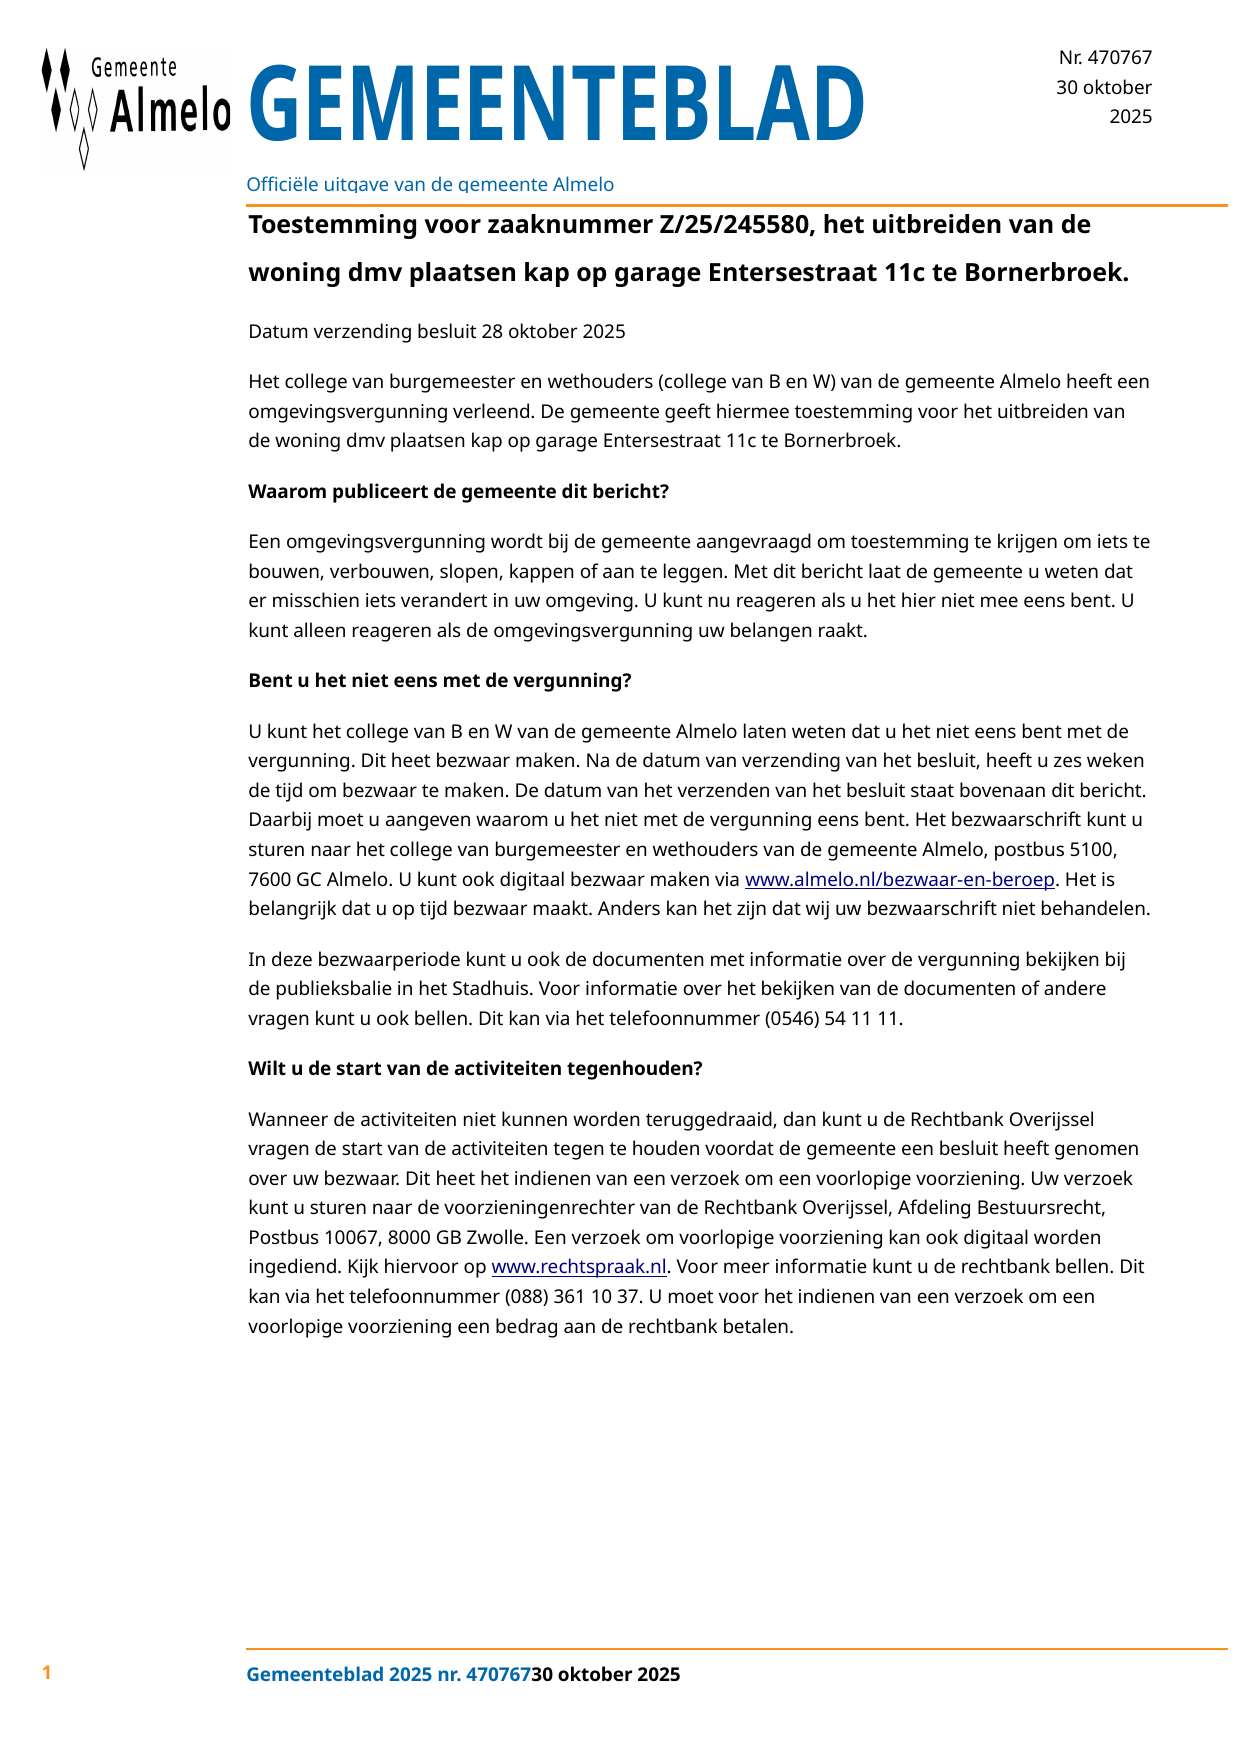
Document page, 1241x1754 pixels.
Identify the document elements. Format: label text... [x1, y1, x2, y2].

text In deze bezwaarperiode kunt u ook de documenten met informatie over de vergunning bekijken bij de publieksbalie in het Stadhuis. Voor informatie over het bekijken van de documenten of andere vragen kunt u ook bellen. Dit kan via het telefoonnummer (0546) 54 11 11. [248, 946, 1152, 1031]
text Toestemming voor zaaknummer Z/25/245580, het uitbreiden van de woning dmv plaatsen kap op garage Entersestraat 11c te Bornerbroek. [248, 207, 1152, 288]
text Datum verzending besluit 28 oktober 2025 [248, 318, 1152, 344]
text Waarom publiceert de gemeente dit bericht? [248, 478, 1152, 504]
picture [41, 47, 231, 172]
text Het college van burgemeester en wethouders (college van B en W) van de gemeente Almelo heeft een omgevingsvergunning verleend. De gemeente geeft hiermee toestemming voor het uitbreiden van de woning dmv plaatsen kap op garage Entersestraat 11c te Bornerbroek. [248, 368, 1152, 453]
text Wilt u de start van de activiteiten tegenhouden? [248, 1055, 1152, 1081]
text Wanneer de activiteiten niet kunnen worden teruggedraaid, dan kunt u de Rechtbank Overijssel vragen de start van de activiteiten tegen te houden voordat de gemeente een besluit heeft genomen over uw bezwaar. Dit heet het indienen van een verzoek om een voorlopige voorziening. Uw verzoek kunt u sturen naar de voorzieningenrechter van de Rechtbank Overijssel, Afdeling Bestuursrecht, Postbus 10067, 8000 GB Zwolle. Een verzoek om voorlopige voorziening kan ook digitaal worden ingediend. Kijk hiervoor op www.rechtspraak.nl. Voor meer informatie kunt u de rechtbank bellen. Dit kan via het telefoonnummer (088) 361 10 37. U moet voor het indienen van een verzoek om een voorlopige voorziening een bedrag aan de rechtbank betalen. [248, 1106, 1152, 1339]
text U kunt het college van B en W van de gemeente Almelo laten weten dat u het niet eens bent met de vergunning. Dit heet bezwaar maken. Na de datum van verzending van het besluit, heeft u zes weken de tijd om bezwaar te maken. De datum van het verzenden van het besluit staat bovenaan dit bericht. Daarbij moet u aangeven waarom u het niet met de vergunning eens bent. Het bezwaarschrift kunt u sturen naar het college van burgemeester en wethouders van de gemeente Almelo, postbus 5100, 7600 GC Almelo. U kunt ook digitaal bezwaar maken via www.almelo.nl/bezwaar-en-beroep. Het is belangrijk dat u op tijd bezwaar maakt. Anders kan het zijn dat wij uw bezwaarschrift niet behandelen. [248, 718, 1152, 921]
text Bent u het niet eens met de vergunning? [248, 667, 1152, 693]
text Een omgevingsvergunning wordt bij de gemeente aangevraagd om toestemming te krijgen om iets te bouwen, verbouwen, slopen, kappen of aan te leggen. Met dit bericht laat de gemeente u weten dat er misschien iets verandert in uw omgeving. U kunt nu reageren als u het hier niet mee eens bent. U kunt alleen reageren als de omgevingsvergunning uw belangen raakt. [248, 528, 1152, 643]
